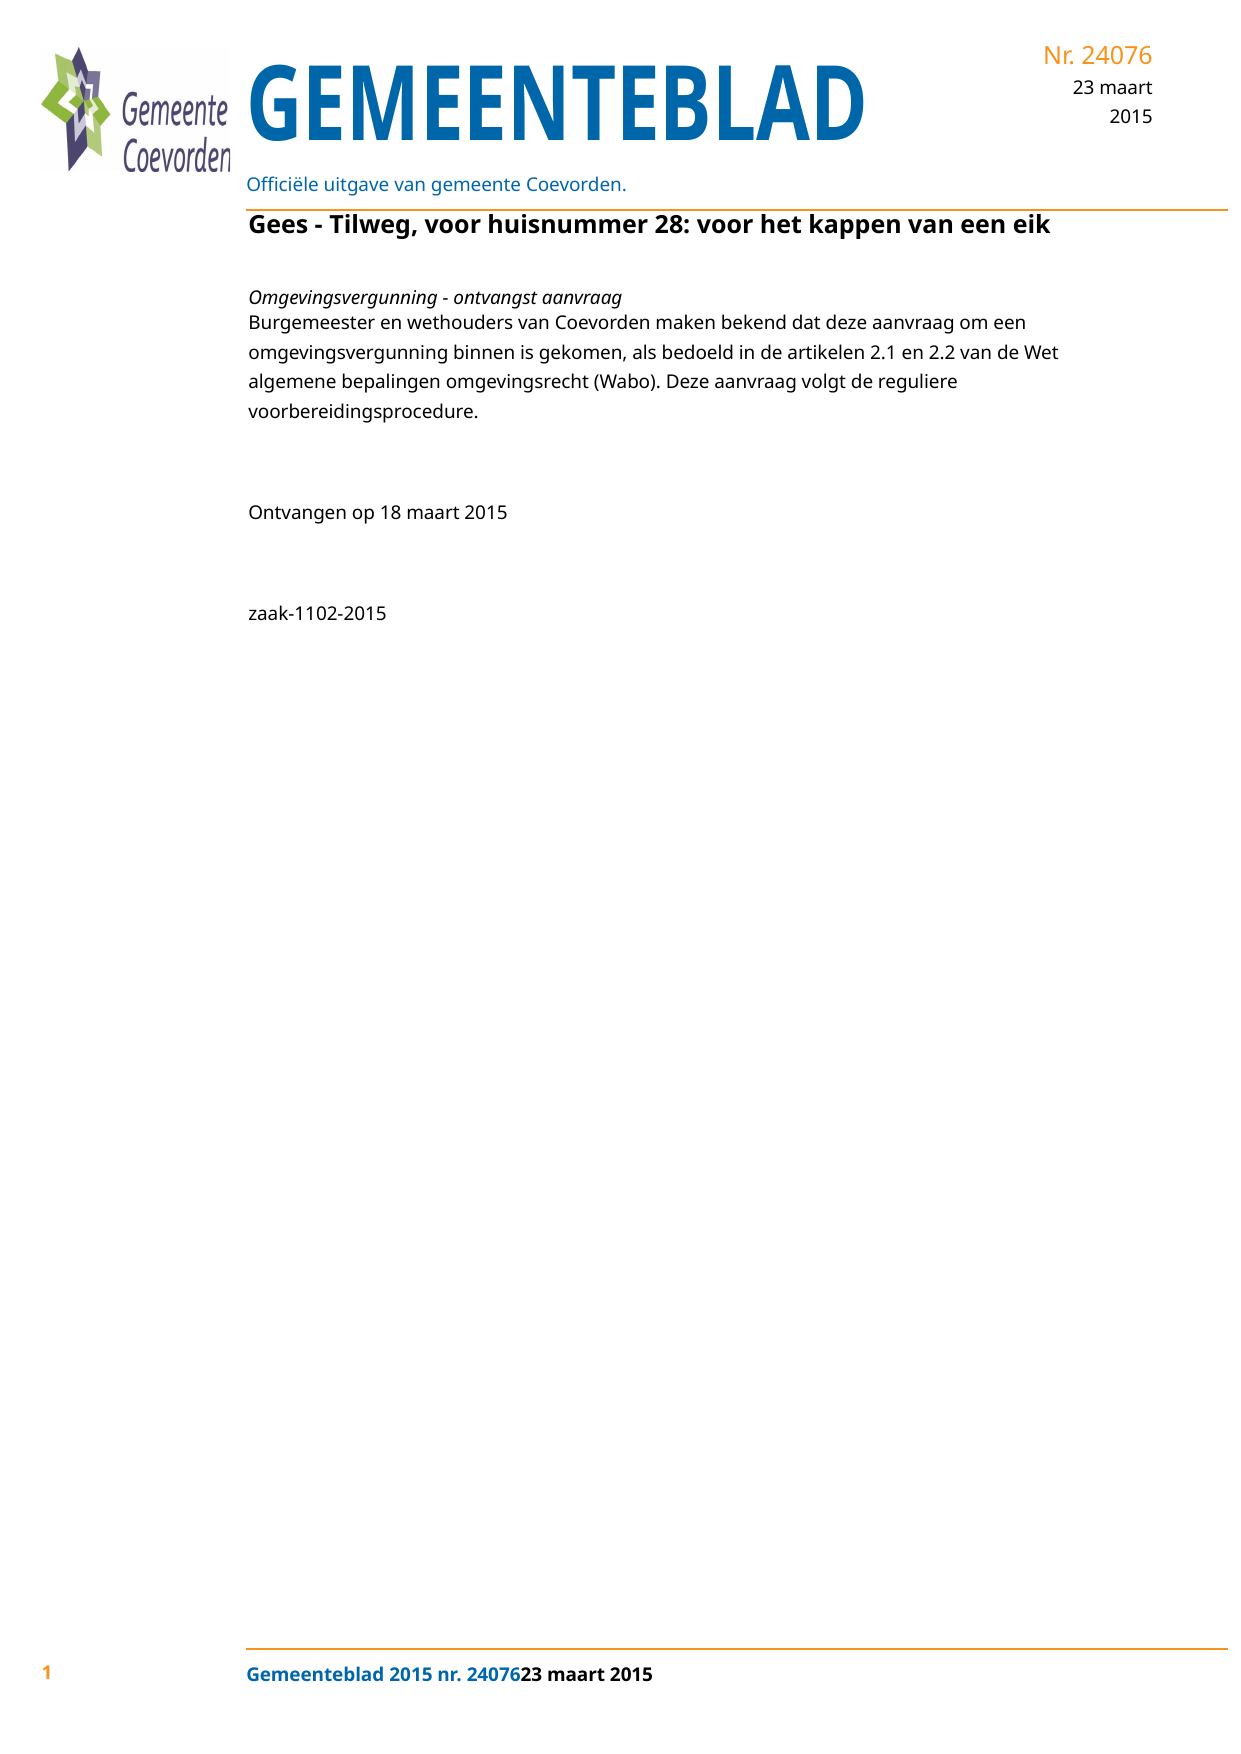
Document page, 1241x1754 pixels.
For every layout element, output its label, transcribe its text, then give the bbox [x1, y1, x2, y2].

text zaak-1102-2015 [248, 600, 1152, 626]
picture [41, 47, 231, 172]
text Burgemeester en wethouders van Coevorden maken bekend dat deze aanvraag om een omgevingsvergunning binnen is gekomen, als bedoeld in de artikelen 2.1 en 2.2 van de Wet algemene bepalingen omgevingsrecht (Wabo). Deze aanvraag volgt de reguliere voorbereidingsprocedure. [248, 309, 1152, 424]
text Ontvangen op 18 maart 2015 [248, 499, 1152, 525]
text Omgevingsvergunning - ontvangst aanvraag [248, 284, 1152, 309]
text Gees - Tilweg, voor huisnummer 28: voor het kappen van een eik [248, 211, 1152, 241]
